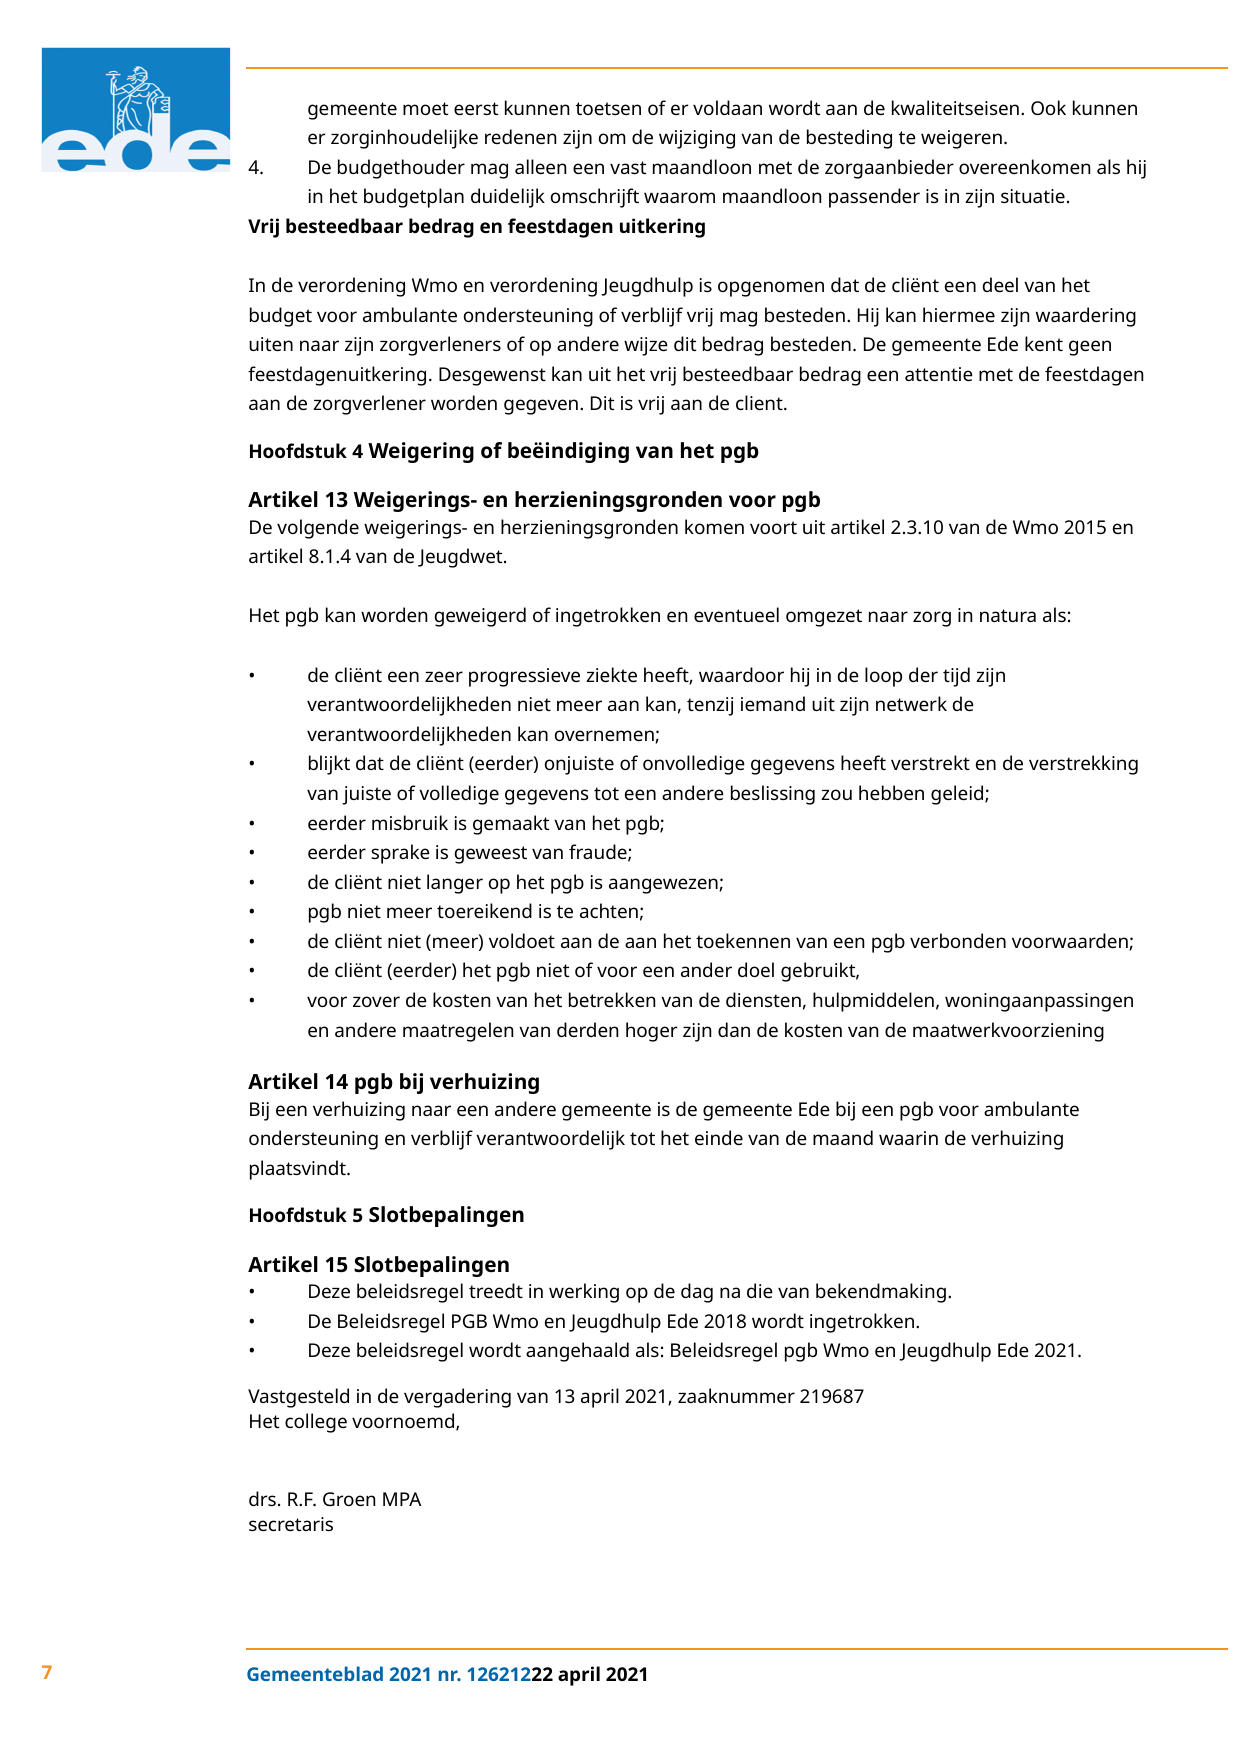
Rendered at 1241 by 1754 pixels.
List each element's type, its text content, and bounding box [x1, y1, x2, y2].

list voor zover de kosten van het betrekken van de diensten, hulpmiddelen, woningaanpassingen en andere maatregelen van derden hoger zijn dan de kosten van de maatwerkvoorziening [248, 987, 1152, 1043]
list de cliënt niet (meer) voldoet aan de aan het toekennen van een pgb verbonden voorwaarden; [248, 928, 1152, 954]
list de cliënt niet langer op het pgb is aangewezen; [248, 869, 1152, 895]
text Hoofdstuk 4 Weigering of beëindiging van het pgb [248, 436, 1152, 465]
list eerder misbruik is gemaakt van het pgb; [248, 810, 1152, 836]
list Deze beleidsregel treedt in werking op de dag na die van bekendmaking. [248, 1278, 1152, 1304]
text secretaris [248, 1512, 1152, 1537]
text drs. R.F. Groen MPA [248, 1486, 1152, 1512]
list De Beleidsregel PGB Wmo en Jeugdhulp Ede 2018 wordt ingetrokken. [248, 1308, 1152, 1333]
text Het pgb kan worden geweigerd of ingetrokken en eventueel omgezet naar zorg in natura als: [248, 603, 1152, 628]
list blijkt dat de cliënt (eerder) onjuiste of onvolledige gegevens heeft verstrekt en de verstrekking van juiste of volledige gegevens tot een andere beslissing zou hebben geleid; [248, 751, 1152, 806]
list De budgethouder mag alleen een vast maandloon met de zorgaanbieder overeenkomen als hij in het budgetplan duidelijk omschrijft waarom maandloon passender is in zijn situatie. [248, 154, 1152, 209]
text Vrij besteedbaar bedrag en feestdagen uitkering [248, 213, 1152, 239]
text Het college voornoemd, [248, 1409, 1152, 1434]
text Artikel 14 pgb bij verhuizing [248, 1067, 1152, 1096]
picture [41, 47, 231, 172]
list gemeente moet eerst kunnen toetsen of er voldaan wordt aan de kwaliteitseisen. Ook kunnen er zorginhoudelijke redenen zijn om de wijziging van de besteding te weigeren. [248, 95, 1152, 150]
list eerder sprake is geweest van fraude; [248, 839, 1152, 865]
list pgb niet meer toereikend is te achten; [248, 898, 1152, 924]
text De volgende weigerings- en herzieningsgronden komen voort uit artikel 2.3.10 van de Wmo 2015 en artikel 8.1.4 van de Jeugdwet. [248, 514, 1152, 569]
text In de verordening Wmo en verordening Jeugdhulp is opgenomen dat de cliënt een deel van het budget voor ambulante ondersteuning of verblijf vrij mag besteden. Hij kan hiermee zijn waardering uiten naar zijn zorgverleners of op andere wijze dit bedrag besteden. De gemeente Ede kent geen feestdagenuitkering. Desgewenst kan uit het vrij besteedbaar bedrag een attentie met de feestdagen aan de zorgverlener worden gegeven. Dit is vrij aan de client. [248, 272, 1152, 416]
list Deze beleidsregel wordt aangehaald als: Beleidsregel pgb Wmo en Jeugdhulp Ede 2021. [248, 1337, 1152, 1363]
text Bij een verhuizing naar een andere gemeente is de gemeente Ede bij een pgb voor ambulante ondersteuning en verblijf verantwoordelijk tot het einde van de maand waarin de verhuizing plaatsvindt. [248, 1096, 1152, 1181]
text Artikel 13 Weigerings- en herzieningsgronden voor pgb [248, 486, 1152, 514]
text Artikel 15 Slotbepalingen [248, 1250, 1152, 1278]
text Vastgesteld in de vergadering van 13 april 2021, zaaknummer 219687 [248, 1383, 1152, 1409]
list de cliënt (eerder) het pgb niet of voor een ander doel gebruikt, [248, 958, 1152, 983]
list de cliënt een zeer progressieve ziekte heeft, waardoor hij in de loop der tijd zijn verantwoordelijkheden niet meer aan kan, tenzij iemand uit zijn netwerk de verantwoordelijkheden kan overnemen; [248, 662, 1152, 747]
text Hoofdstuk 5 Slotbepalingen [248, 1201, 1152, 1229]
